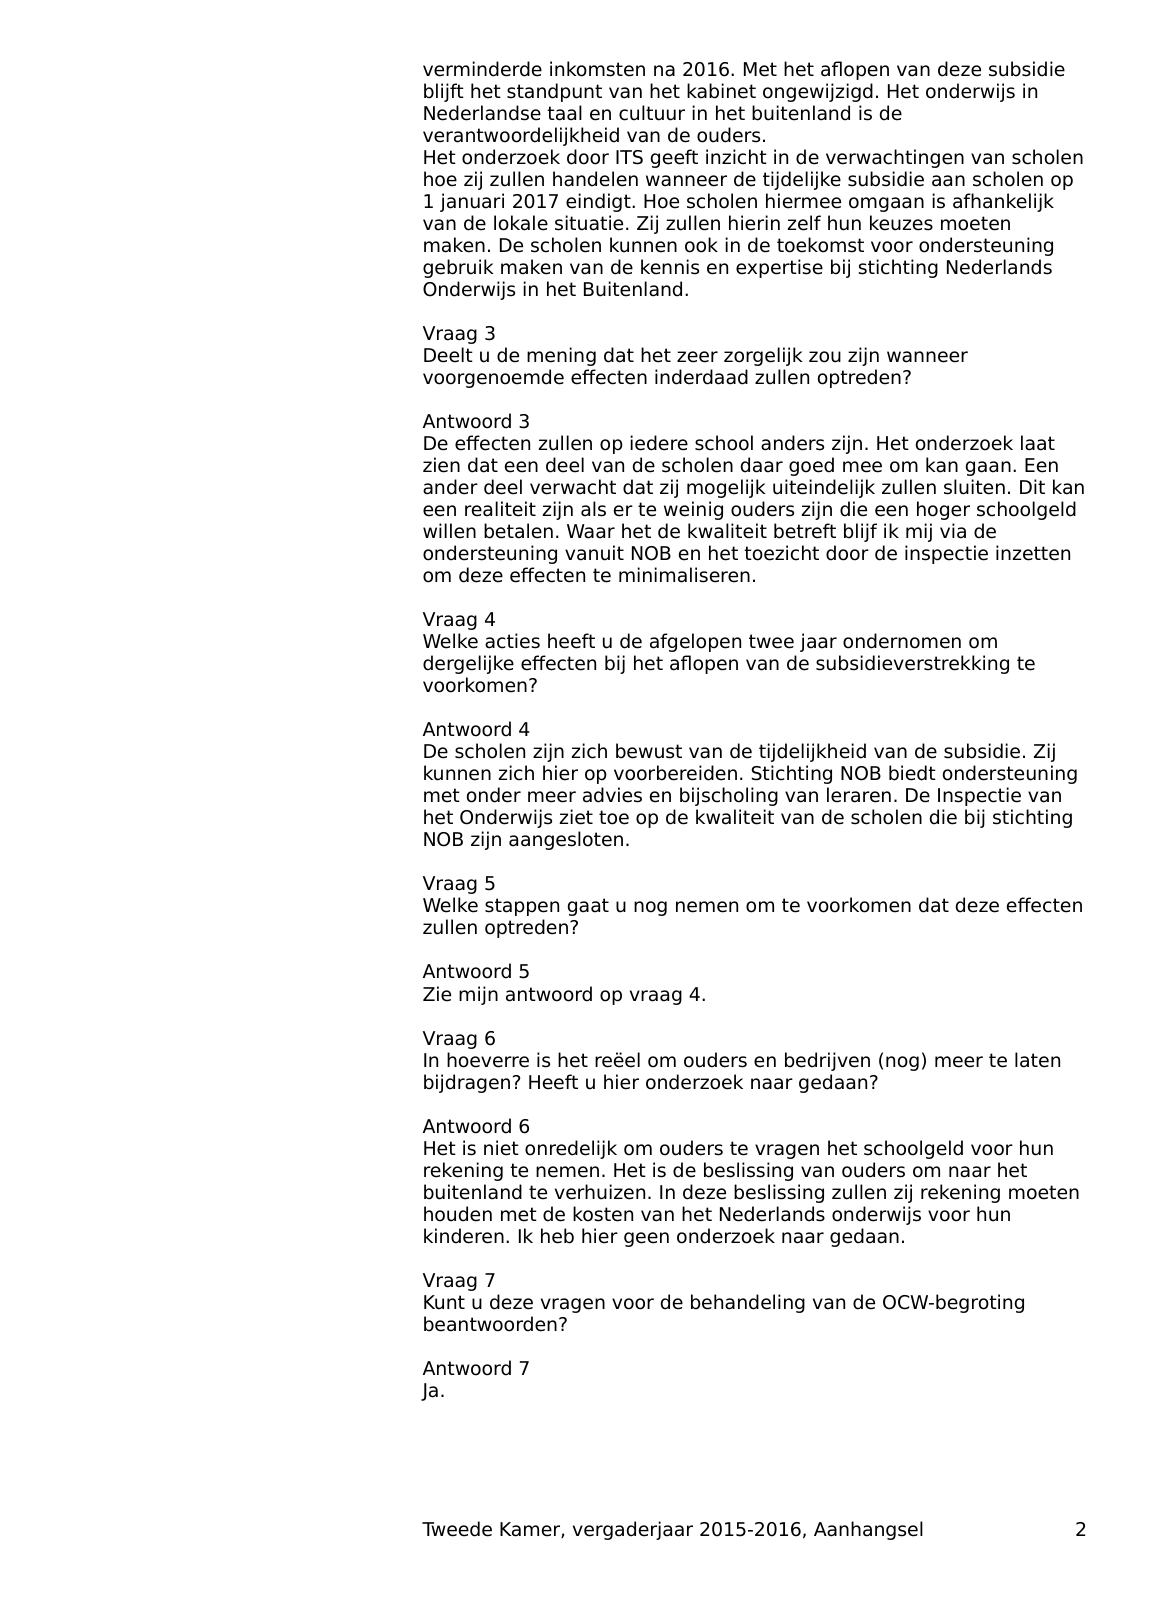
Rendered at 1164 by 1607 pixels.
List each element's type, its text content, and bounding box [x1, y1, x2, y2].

text In hoeverre is het reëel om ouders en bedrijven (nog) meer te laten bijdragen? Heeft u hier onderzoek naar gedaan? [422, 1049, 1087, 1093]
text Deelt u de mening dat het zeer zorgelijk zou zijn wanneer voorgenoemde effecten inderdaad zullen optreden? [422, 345, 1087, 389]
text Vraag 7 [422, 1270, 1087, 1292]
text Kunt u deze vragen voor de behandeling van de OCW-begroting beantwoorden? [422, 1292, 1087, 1336]
text Antwoord 4 [422, 719, 1087, 741]
text Vraag 4 [422, 609, 1087, 631]
text Ja. [422, 1380, 1087, 1402]
text De effecten zullen op iedere school anders zijn. Het onderzoek laat zien dat een deel van de scholen daar goed mee om kan gaan. Een ander deel verwacht dat zij mogelijk uiteindelijk zullen sluiten. Dit kan een realiteit zijn als er te weinig ouders zijn die een hoger schoolgeld willen betalen. Waar het de kwaliteit betreft blijf ik mij via de ondersteuning vanuit NOB en het toezicht door de inspectie inzetten om deze effecten te minimaliseren. [422, 433, 1087, 587]
text Welke stappen gaat u nog nemen om te voorkomen dat deze effecten zullen optreden? [422, 895, 1087, 939]
text Antwoord 3 [422, 411, 1087, 433]
text Vraag 3 [422, 323, 1087, 345]
text verminderde inkomsten na 2016. Met het aflopen van deze subsidie blijft het standpunt van het kabinet ongewijzigd. Het onderwijs in Nederlandse taal en cultuur in het buitenland is de verantwoordelijkheid van de ouders. [422, 59, 1087, 147]
text Vraag 6 [422, 1028, 1087, 1049]
text Het is niet onredelijk om ouders te vragen het schoolgeld voor hun rekening te nemen. Het is de beslissing van ouders om naar het buitenland te verhuizen. In deze beslissing zullen zij rekening moeten houden met de kosten van het Nederlands onderwijs voor hun kinderen. Ik heb hier geen onderzoek naar gedaan. [422, 1138, 1087, 1248]
text Antwoord 6 [422, 1116, 1087, 1138]
text Welke acties heeft u de afgelopen twee jaar ondernomen om dergelijke effecten bij het aflopen van de subsidieverstrekking te voorkomen? [422, 631, 1087, 697]
text Vraag 5 [422, 873, 1087, 895]
text De scholen zijn zich bewust van de tijdelijkheid van de subsidie. Zij kunnen zich hier op voorbereiden. Stichting NOB biedt ondersteuning met onder meer advies en bijscholing van leraren. De Inspectie van het Onderwijs ziet toe op de kwaliteit van de scholen die bij stichting NOB zijn aangesloten. [422, 741, 1087, 851]
text Het onderzoek door ITS geeft inzicht in de verwachtingen van scholen hoe zij zullen handelen wanneer de tijdelijke subsidie aan scholen op 1 januari 2017 eindigt. Hoe scholen hiermee omgaan is afhankelijk van de lokale situatie. Zij zullen hierin zelf hun keuzes moeten maken. De scholen kunnen ook in de toekomst voor ondersteuning gebruik maken van de kennis en expertise bij stichting Nederlands Onderwijs in het Buitenland. [422, 147, 1087, 301]
text Antwoord 5 [422, 961, 1087, 983]
text Antwoord 7 [422, 1358, 1087, 1380]
text Zie mijn antwoord op vraag 4. [422, 983, 1087, 1005]
